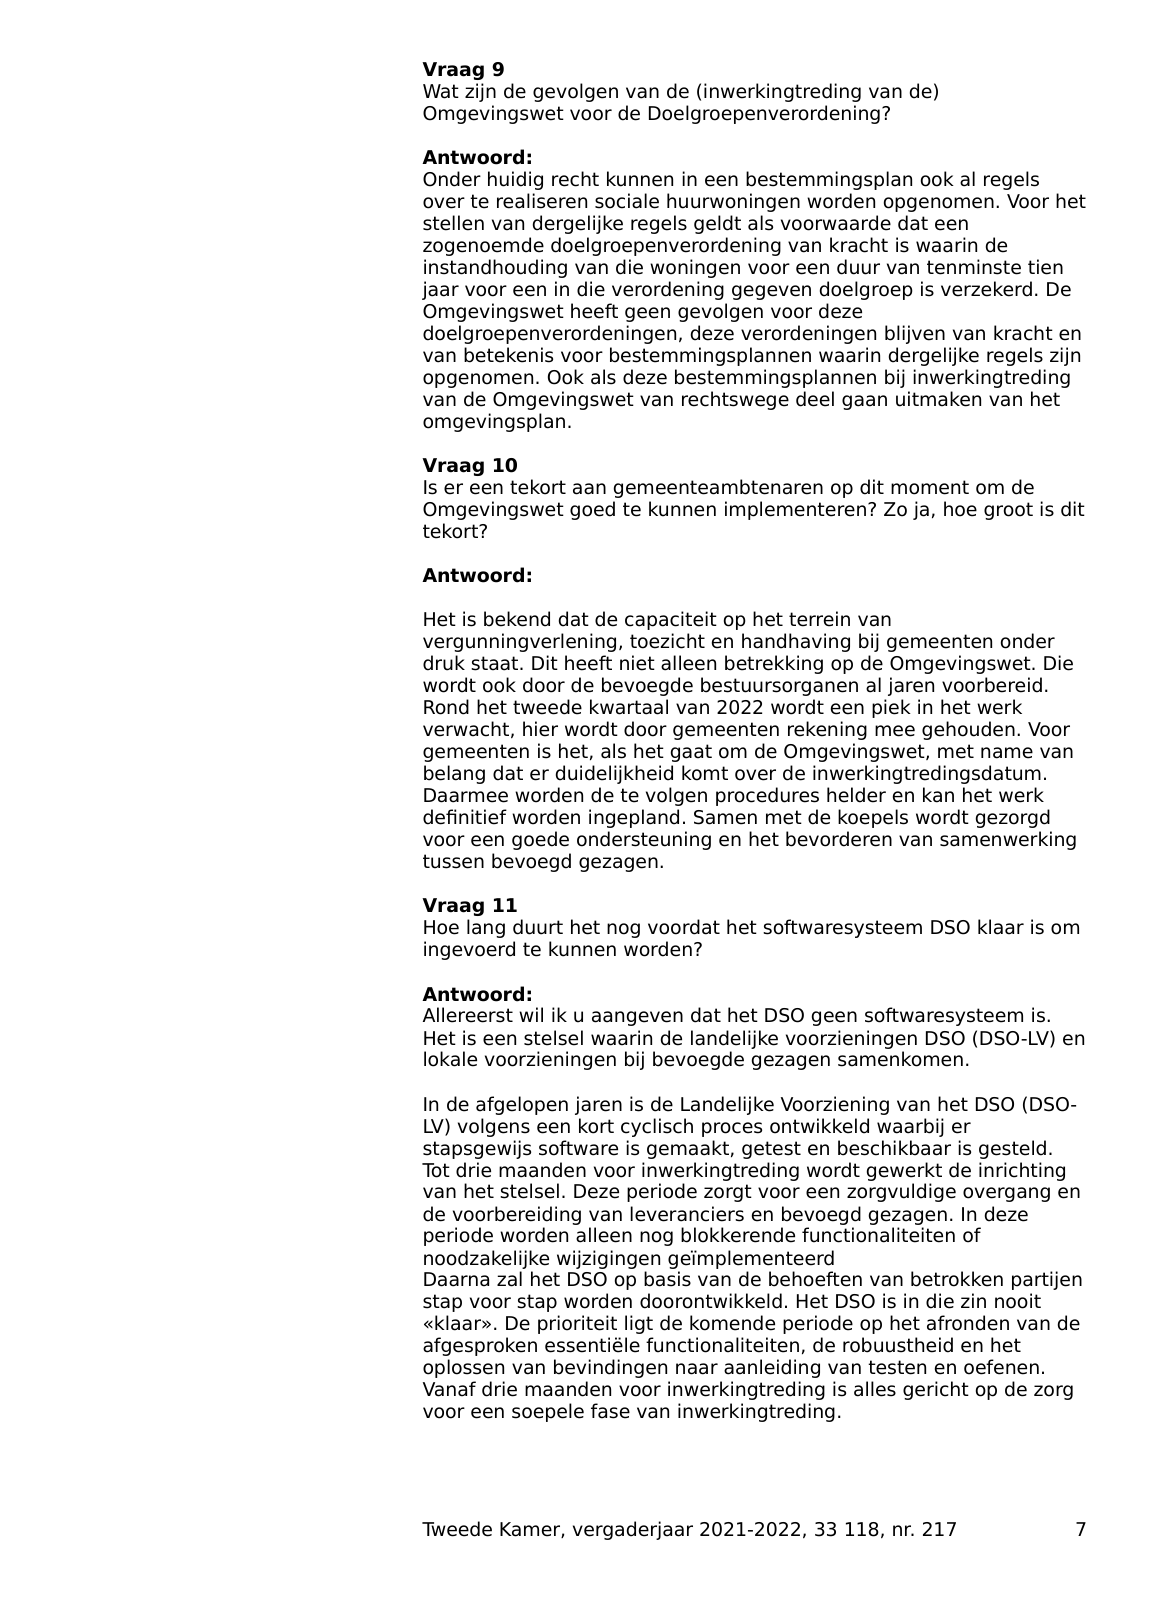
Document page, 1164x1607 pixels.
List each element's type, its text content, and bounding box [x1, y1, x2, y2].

text Allereerst wil ik u aangeven dat het DSO geen softwaresysteem is. Het is een stelsel waarin de landelijke voorzieningen DSO (DSO-LV) en lokale voorzieningen bij bevoegde gezagen samenkomen. [422, 1005, 1087, 1071]
text Het is bekend dat de capaciteit op het terrein van vergunningverlening, toezicht en handhaving bij gemeenten onder druk staat. Dit heeft niet alleen betrekking op de Omgevingswet. Die wordt ook door de bevoegde bestuursorganen al jaren voorbereid. Rond het tweede kwartaal van 2022 wordt een piek in het werk verwacht, hier wordt door gemeenten rekening mee gehouden. Voor gemeenten is het, als het gaat om de Omgevingswet, met name van belang dat er duidelijkheid komt over de inwerkingtredingsdatum. [422, 609, 1087, 785]
text Is er een tekort aan gemeenteambtenaren op dit moment om de Omgevingswet goed te kunnen implementeren? Zo ja, hoe groot is dit tekort? [422, 477, 1087, 543]
text Onder huidig recht kunnen in een bestemmingsplan ook al regels over te realiseren sociale huurwoningen worden opgenomen. Voor het stellen van dergelijke regels geldt als voorwaarde dat een zogenoemde doelgroepenverordening van kracht is waarin de instandhouding van die woningen voor een duur van tenminste tien jaar voor een in die verordening gegeven doelgroep is verzekerd. De Omgevingswet heeft geen gevolgen voor deze doelgroepenverordeningen, deze verordeningen blijven van kracht en van betekenis voor bestemmingsplannen waarin dergelijke regels zijn opgenomen. Ook als deze bestemmingsplannen bij inwerkingtreding van de Omgevingswet van rechtswege deel gaan uitmaken van het omgevingsplan. [422, 169, 1087, 433]
text Wat zijn de gevolgen van de (inwerkingtreding van de) Omgevingswet voor de Doelgroepenverordening? [422, 81, 1087, 125]
subtitle Antwoord: [422, 565, 1087, 587]
text Hoe lang duurt het nog voordat het softwaresysteem DSO klaar is om ingevoerd te kunnen worden? [422, 917, 1087, 961]
subtitle Vraag 11 [422, 895, 1087, 917]
text Tot drie maanden voor inwerkingtreding wordt gewerkt de inrichting van het stelsel. Deze periode zorgt voor een zorgvuldige overgang en de voorbereiding van leveranciers en bevoegd gezagen. In deze periode worden alleen nog blokkerende functionaliteiten of noodzakelijke wijzigingen geïmplementeerd [422, 1159, 1087, 1269]
subtitle Vraag 9 [422, 59, 1087, 81]
subtitle Antwoord: [422, 983, 1087, 1005]
subtitle Vraag 10 [422, 455, 1087, 477]
subtitle Antwoord: [422, 147, 1087, 169]
text In de afgelopen jaren is de Landelijke Voorziening van het DSO (DSO-LV) volgens een kort cyclisch proces ontwikkeld waarbij er stapsgewijs software is gemaakt, getest en beschikbaar is gesteld. [422, 1093, 1087, 1159]
text Daarmee worden de te volgen procedures helder en kan het werk definitief worden ingepland. Samen met de koepels wordt gezorgd voor een goede ondersteuning en het bevorderen van samenwerking tussen bevoegd gezagen. [422, 785, 1087, 873]
text Daarna zal het DSO op basis van de behoeften van betrokken partijen stap voor stap worden doorontwikkeld. Het DSO is in die zin nooit «klaar». De prioriteit ligt de komende periode op het afronden van de afgesproken essentiële functionaliteiten, de robuustheid en het oplossen van bevindingen naar aanleiding van testen en oefenen. Vanaf drie maanden voor inwerkingtreding is alles gericht op de zorg voor een soepele fase van inwerkingtreding. [422, 1269, 1087, 1423]
